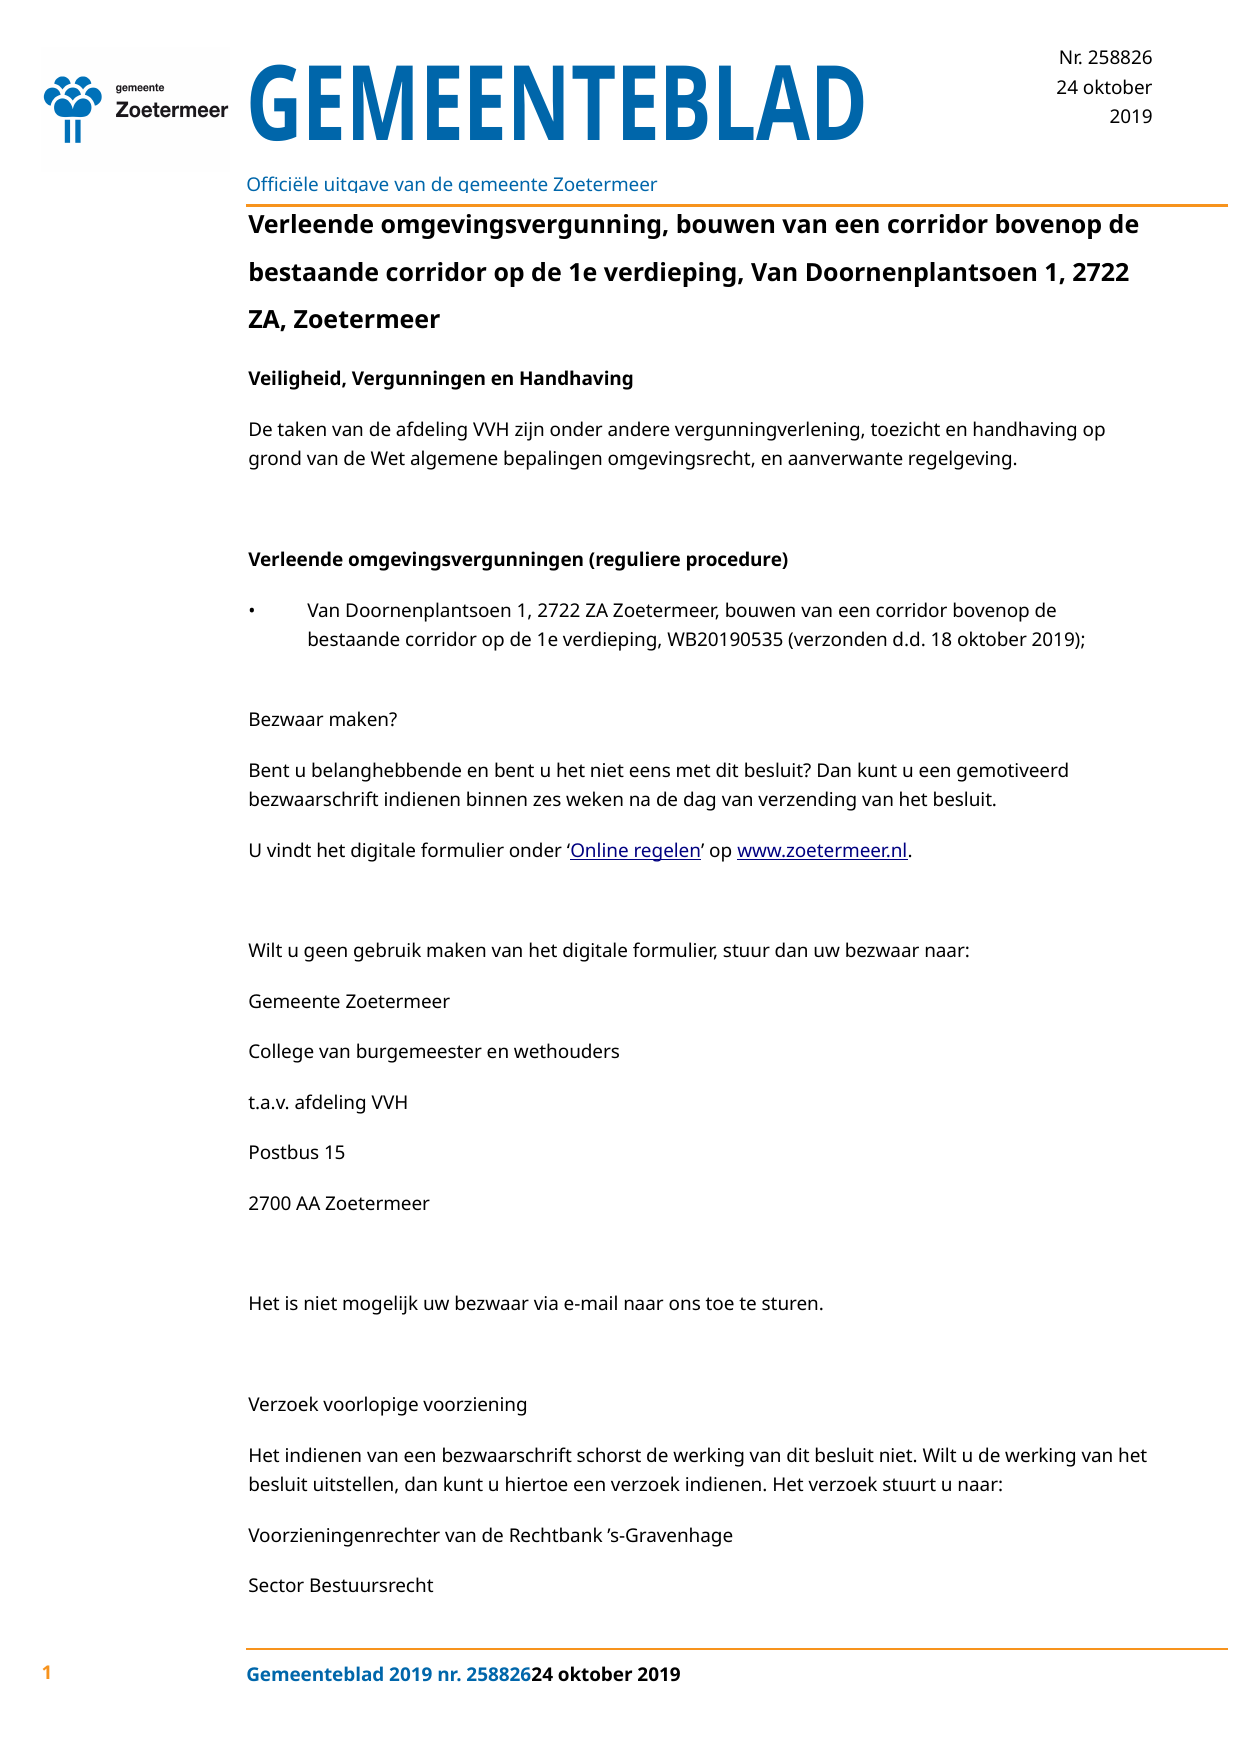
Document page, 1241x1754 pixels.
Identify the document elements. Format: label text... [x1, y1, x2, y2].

text t.a.v. afdeling VVH [248, 1089, 1152, 1114]
text Veiligheid, Vergunningen en Handhaving [248, 366, 1152, 391]
text Postbus 15 [248, 1139, 1152, 1165]
text Verzoek voorlopige voorziening [248, 1391, 1152, 1417]
picture [41, 47, 231, 172]
text Verleende omgevingsvergunning, bouwen van een corridor bovenop de bestaande corridor op de 1e verdieping, Van Doornenplantsoen 1, 2722 ZA, Zoetermeer [248, 207, 1152, 336]
text Het is niet mogelijk uw bezwaar via e-mail naar ons toe te sturen. [248, 1291, 1152, 1316]
text Verleende omgevingsvergunningen (reguliere procedure) [248, 546, 1152, 572]
text 2700 AA Zoetermeer [248, 1190, 1152, 1215]
text Gemeente Zoetermeer [248, 988, 1152, 1014]
text U vindt het digitale formulier onder ‘Online regelen’ op www.zoetermeer.nl. [248, 837, 1152, 862]
text Het indienen van een bezwaarschrift schorst de werking van dit besluit niet. Wilt u de werking van het besluit uitstellen, dan kunt u hiertoe een verzoek indienen. Het verzoek stuurt u naar: [248, 1442, 1152, 1497]
text College van burgemeester en wethouders [248, 1038, 1152, 1064]
text Voorzieningenrechter van de Rechtbank ’s-Gravenhage [248, 1522, 1152, 1547]
text De taken van de afdeling VVH zijn onder andere vergunningverlening, toezicht en handhaving op grond van de Wet algemene bepalingen omgevingsrecht, en aanverwante regelgeving. [248, 416, 1152, 471]
list Van Doornenplantsoen 1, 2722 ZA Zoetermeer, bouwen van een corridor bovenop de bestaande corridor op de 1e verdieping, WB20190535 (verzonden d.d. 18 oktober 2019); [248, 597, 1152, 652]
text Bent u belanghebbende en bent u het niet eens met dit besluit? Dan kunt u een gemotiveerd bezwaarschrift indienen binnen zes weken na de dag van verzending van het besluit. [248, 757, 1152, 812]
text Wilt u geen gebruik maken van het digitale formulier, stuur dan uw bezwaar naar: [248, 938, 1152, 963]
text Bezwaar maken? [248, 706, 1152, 732]
text Sector Bestuursrecht [248, 1572, 1152, 1598]
